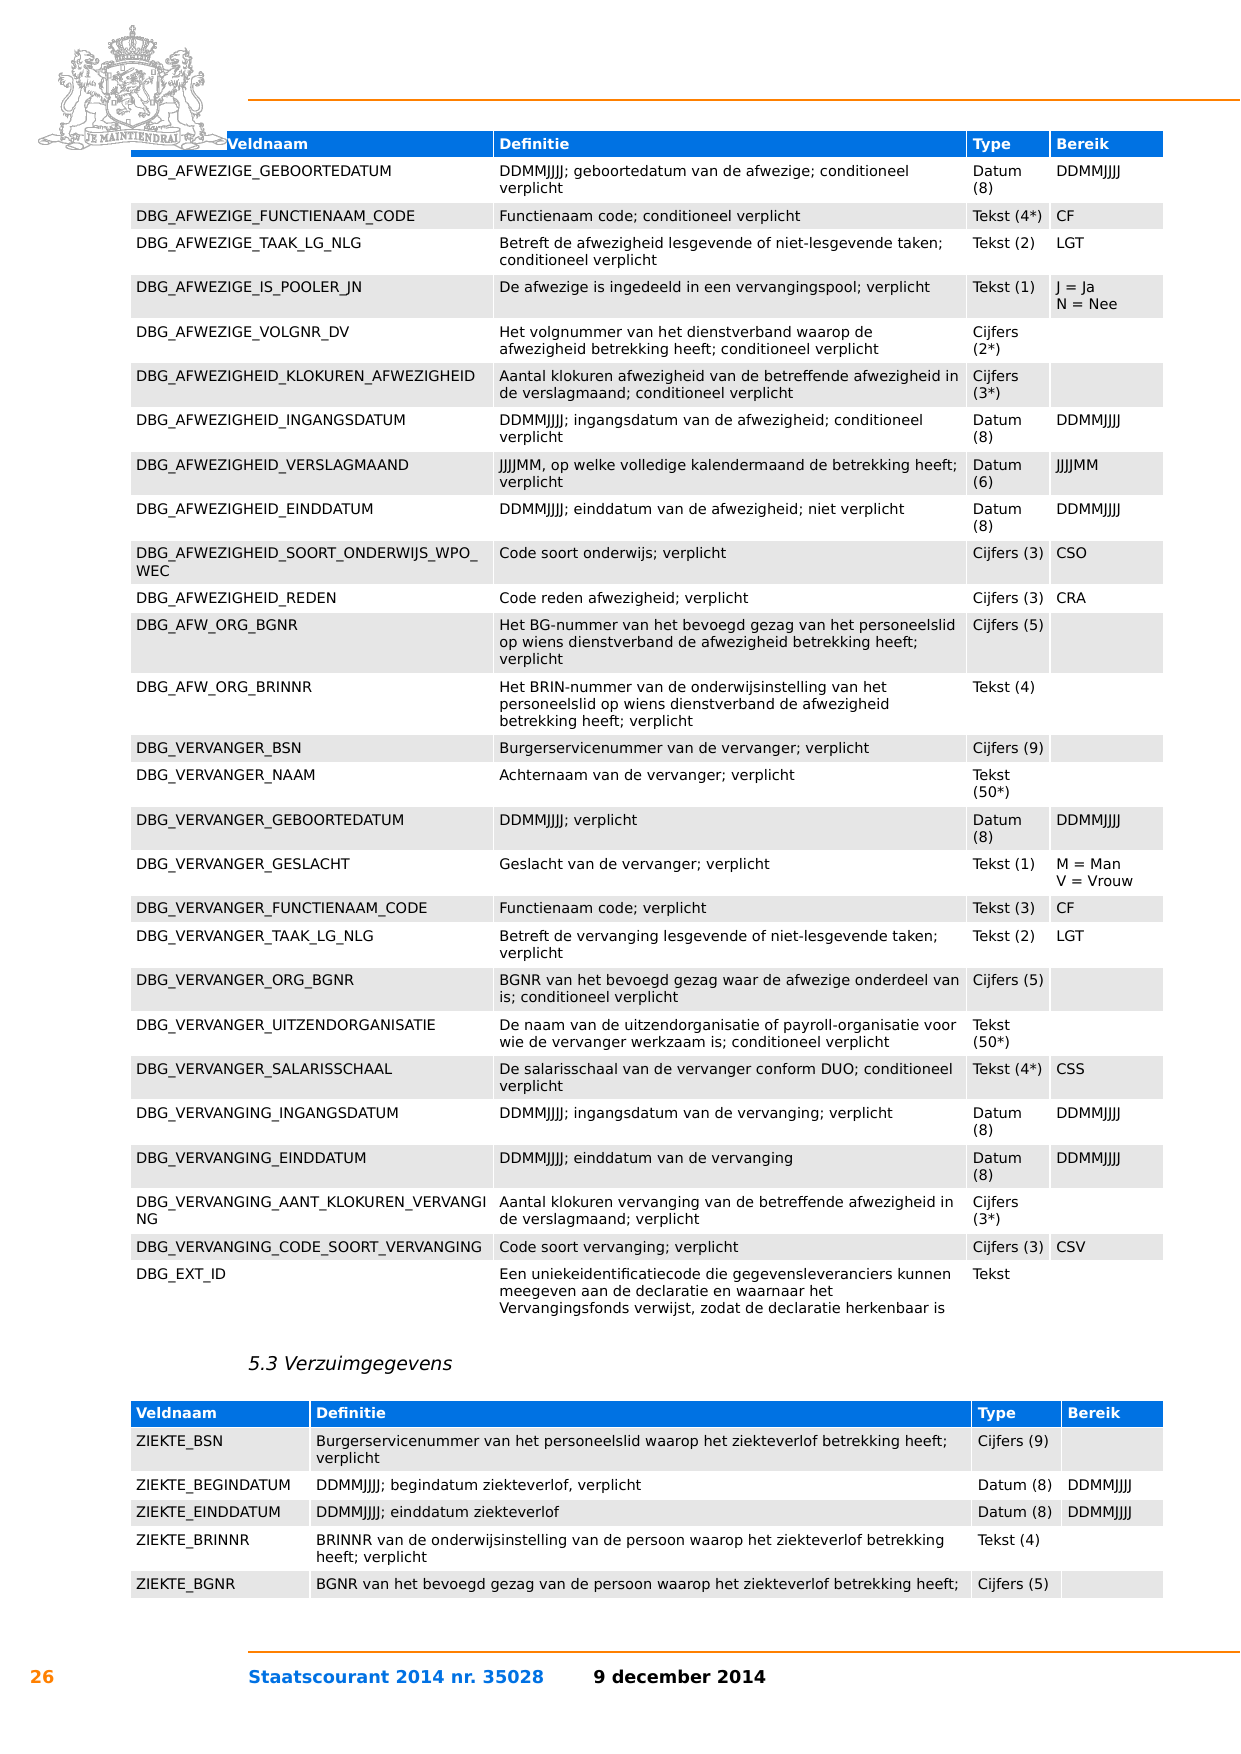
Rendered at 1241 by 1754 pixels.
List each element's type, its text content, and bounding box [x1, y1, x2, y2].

table_header Definitie [311, 1401, 971, 1427]
table_cell De afwezige is ingedeeld in een vervangingspool; verplicht [494, 275, 966, 318]
table_cell JJJJMM, op welke volledige kalendermaand de betrekking heeft; verplicht [494, 452, 966, 495]
table_cell DBG_VERVANGING_AANT_KLOKUREN_VERVANGING [131, 1189, 493, 1233]
picture [38, 25, 227, 150]
table_cell DDMMJJJJ [1062, 1500, 1163, 1526]
table_cell Code soort vervanging; verplicht [494, 1234, 966, 1260]
table_cell DBG_AFWEZIGE_GEBOORTEDATUM [131, 158, 493, 202]
table_cell DBG_AFWEZIGHEID_INGANGSDATUM [131, 408, 493, 451]
table_cell DBG_VERVANGING_EINDDATUM [131, 1145, 493, 1188]
table_cell DDMMJJJJ [1051, 158, 1163, 202]
table_cell Cijfers (5) [967, 613, 1049, 673]
table_cell [1051, 363, 1163, 407]
table_cell Een uniekeidentificatiecode die gegevensleveranciers kunnen meegeven aan de declaratie en waarnaar het Vervangingsfonds verwijst, zodat de declaratie herkenbaar is [494, 1261, 966, 1321]
table_cell BGNR van het bevoegd gezag van de persoon waarop het ziekteverlof betrekking heeft; [311, 1571, 971, 1598]
table_cell Tekst (50*) [967, 1012, 1049, 1055]
table_cell [1051, 319, 1163, 362]
table_cell [1051, 1189, 1163, 1233]
table_cell Tekst (1) [967, 851, 1049, 895]
table_cell DDMMJJJJ [1051, 1101, 1163, 1144]
table_cell Cijfers (2*) [967, 319, 1049, 362]
table_cell DDMMJJJJ; einddatum van de vervanging [494, 1145, 966, 1188]
table_cell Cijfers (3) [967, 541, 1049, 584]
table_cell Cijfers (3) [967, 585, 1049, 611]
table_cell DDMMJJJJ; geboortedatum van de afwezige; conditioneel verplicht [494, 158, 966, 202]
table_cell DBG_VERVANGER_GESLACHT [131, 851, 493, 895]
table_cell CRA [1051, 585, 1163, 611]
table_cell [1062, 1527, 1163, 1570]
table_cell J = Ja N = Nee [1051, 275, 1163, 318]
table_cell CF [1051, 203, 1163, 229]
table_cell Het BG-nummer van het bevoegd gezag van het personeelslid op wiens dienstverband de afwezigheid betrekking heeft; verplicht [494, 613, 966, 673]
table_cell DDMMJJJJ; ingangsdatum van de afwezigheid; conditioneel verplicht [494, 408, 966, 451]
table_cell DBG_AFW_ORG_BRINNR [131, 674, 493, 734]
table_cell Het BRIN-nummer van de onderwijsinstelling van het personeelslid op wiens dienstverband de afwezigheid betrekking heeft; verplicht [494, 674, 966, 734]
table_cell [1051, 1261, 1163, 1321]
table_cell De salarisschaal van de vervanger conform DUO; conditioneel verplicht [494, 1056, 966, 1099]
table_cell Cijfers (5) [972, 1571, 1061, 1598]
table_cell Datum (8) [967, 1101, 1049, 1144]
table_cell DDMMJJJJ [1051, 807, 1163, 850]
table_cell ZIEKTE_BEGINDATUM [131, 1472, 309, 1499]
table_cell CSV [1051, 1234, 1163, 1260]
table_cell Functienaam code; conditioneel verplicht [494, 203, 966, 229]
table_header Veldnaam [131, 1401, 309, 1427]
table_cell Het volgnummer van het dienstverband waarop de afwezigheid betrekking heeft; conditioneel verplicht [494, 319, 966, 362]
table_cell DDMMJJJJ [1051, 408, 1163, 451]
table_cell DDMMJJJJ; begindatum ziekteverlof, verplicht [311, 1472, 971, 1499]
table_cell DBG_AFWEZIGE_TAAK_LG_NLG [131, 230, 493, 273]
table_header Type [972, 1401, 1061, 1427]
table_cell [1062, 1571, 1163, 1598]
table_header Bereik [1062, 1401, 1163, 1427]
subtitle 5.3 Verzuimgegevens [248, 1352, 1163, 1374]
table_cell Datum (8) [967, 408, 1049, 451]
table_cell Tekst (3) [967, 896, 1049, 922]
table_cell Cijfers (9) [967, 735, 1049, 762]
table_cell Achternaam van de vervanger; verplicht [494, 763, 966, 806]
table_cell DDMMJJJJ [1051, 496, 1163, 540]
table_cell JJJJMM [1051, 452, 1163, 495]
table_cell DDMMJJJJ [1051, 1145, 1163, 1188]
table_cell DBG_VERVANGER_NAAM [131, 763, 493, 806]
table_cell DBG_AFWEZIGHEID_REDEN [131, 585, 493, 611]
table_cell DBG_AFWEZIGHEID_KLOKUREN_AFWEZIGHEID [131, 363, 493, 407]
table_cell Datum (8) [967, 1145, 1049, 1188]
table_cell Cijfers (3) [967, 1234, 1049, 1260]
table_cell DBG_EXT_ID [131, 1261, 493, 1321]
table_cell De naam van de uitzendorganisatie of payroll-organisatie voor wie de vervanger werkzaam is; conditioneel verplicht [494, 1012, 966, 1055]
table_cell Tekst [967, 1261, 1049, 1321]
table_cell Datum (8) [972, 1472, 1061, 1499]
table_cell DBG_AFW_ORG_BGNR [131, 613, 493, 673]
table_cell M = Man V = Vrouw [1051, 851, 1163, 895]
table_cell Betreft de afwezigheid lesgevende of niet-lesgevende taken; conditioneel verplicht [494, 230, 966, 273]
table_cell Burgerservicenummer van de vervanger; verplicht [494, 735, 966, 762]
table_cell Betreft de vervanging lesgevende of niet-lesgevende taken; verplicht [494, 923, 966, 966]
table_cell Datum (8) [967, 496, 1049, 540]
table_cell ZIEKTE_BSN [131, 1428, 309, 1471]
table_cell Tekst (1) [967, 275, 1049, 318]
table_cell CF [1051, 896, 1163, 922]
table_header Veldnaam [131, 131, 493, 157]
table_cell DBG_AFWEZIGHEID_SOORT_ONDERWIJS_WPO_WEC [131, 541, 493, 584]
table_cell Cijfers (5) [967, 968, 1049, 1011]
table_cell Burgerservicenummer van het personeelslid waarop het ziekteverlof betrekking heeft; verplicht [311, 1428, 971, 1471]
table_cell Datum (6) [967, 452, 1049, 495]
table_cell DBG_VERVANGING_CODE_SOORT_VERVANGING [131, 1234, 493, 1260]
table_cell DBG_VERVANGER_GEBOORTEDATUM [131, 807, 493, 850]
table_cell DBG_VERVANGER_TAAK_LG_NLG [131, 923, 493, 966]
table_cell DBG_AFWEZIGE_VOLGNR_DV [131, 319, 493, 362]
table_cell Cijfers (3*) [967, 363, 1049, 407]
table_cell [1051, 763, 1163, 806]
table_cell [1051, 1012, 1163, 1055]
table_cell DDMMJJJJ; einddatum ziekteverlof [311, 1500, 971, 1526]
table_cell DBG_VERVANGER_ORG_BGNR [131, 968, 493, 1011]
table_cell ZIEKTE_BRINNR [131, 1527, 309, 1570]
table_cell Tekst (4*) [967, 1056, 1049, 1099]
table_cell BRINNR van de onderwijsinstelling van de persoon waarop het ziekteverlof betrekking heeft; verplicht [311, 1527, 971, 1570]
table_cell DBG_VERVANGER_SALARISSCHAAL [131, 1056, 493, 1099]
table_cell CSS [1051, 1056, 1163, 1099]
table_cell DBG_VERVANGER_BSN [131, 735, 493, 762]
table_cell Functienaam code; verplicht [494, 896, 966, 922]
table_cell Tekst (2) [967, 230, 1049, 273]
table_cell Cijfers (9) [972, 1428, 1061, 1471]
table_cell DDMMJJJJ; ingangsdatum van de vervanging; verplicht [494, 1101, 966, 1144]
table_cell Tekst (4*) [967, 203, 1049, 229]
table_cell Datum (8) [972, 1500, 1061, 1526]
table_cell LGT [1051, 230, 1163, 273]
table_cell Datum (8) [967, 807, 1049, 850]
table_cell Code reden afwezigheid; verplicht [494, 585, 966, 611]
table_cell [1062, 1428, 1163, 1471]
table_cell Code soort onderwijs; verplicht [494, 541, 966, 584]
table_cell [1051, 968, 1163, 1011]
table_cell Cijfers (3*) [967, 1189, 1049, 1233]
table_cell Tekst (50*) [967, 763, 1049, 806]
table_cell [1051, 735, 1163, 762]
table_cell DDMMJJJJ [1062, 1472, 1163, 1499]
table_cell Tekst (4) [967, 674, 1049, 734]
table_cell Geslacht van de vervanger; verplicht [494, 851, 966, 895]
table_header Type [967, 131, 1049, 157]
table_cell Datum (8) [967, 158, 1049, 202]
table_cell Tekst (4) [972, 1527, 1061, 1570]
table_cell DDMMJJJJ; einddatum van de afwezigheid; niet verplicht [494, 496, 966, 540]
table_cell DBG_VERVANGER_FUNCTIENAAM_CODE [131, 896, 493, 922]
table_cell ZIEKTE_BGNR [131, 1571, 309, 1598]
table_cell DBG_VERVANGING_INGANGSDATUM [131, 1101, 493, 1144]
table_cell BGNR van het bevoegd gezag waar de afwezige onderdeel van is; conditioneel verplicht [494, 968, 966, 1011]
table_cell DBG_AFWEZIGE_IS_POOLER_JN [131, 275, 493, 318]
table_cell ZIEKTE_EINDDATUM [131, 1500, 309, 1526]
table_header Bereik [1051, 131, 1163, 157]
table_cell Aantal klokuren vervanging van de betreffende afwezigheid in de verslagmaand; verplicht [494, 1189, 966, 1233]
table_cell DBG_VERVANGER_UITZENDORGANISATIE [131, 1012, 493, 1055]
table_header Definitie [494, 131, 966, 157]
table_cell DBG_AFWEZIGHEID_VERSLAGMAAND [131, 452, 493, 495]
table_cell DBG_AFWEZIGHEID_EINDDATUM [131, 496, 493, 540]
table_cell CSO [1051, 541, 1163, 584]
table_cell [1051, 674, 1163, 734]
table_cell LGT [1051, 923, 1163, 966]
table_cell Aantal klokuren afwezigheid van de betreffende afwezigheid in de verslagmaand; conditioneel verplicht [494, 363, 966, 407]
table_cell Tekst (2) [967, 923, 1049, 966]
table_cell [1051, 613, 1163, 673]
table_cell DBG_AFWEZIGE_FUNCTIENAAM_CODE [131, 203, 493, 229]
table_cell DDMMJJJJ; verplicht [494, 807, 966, 850]
